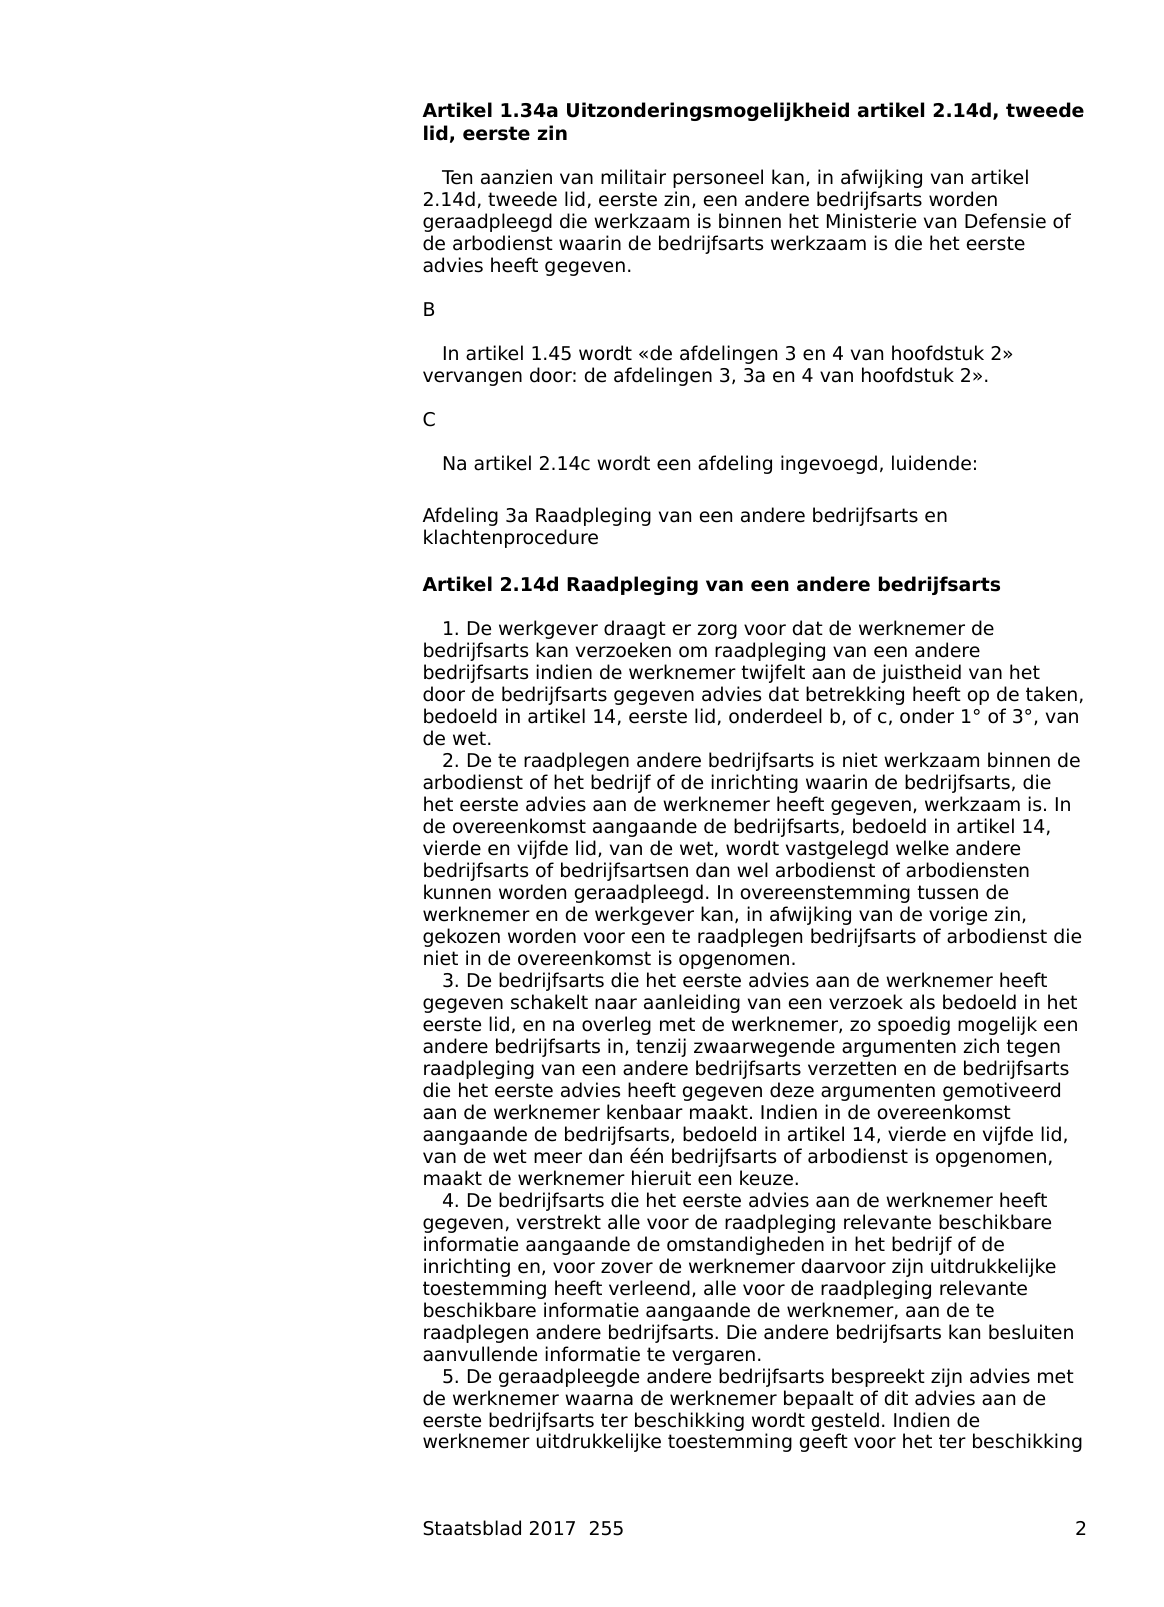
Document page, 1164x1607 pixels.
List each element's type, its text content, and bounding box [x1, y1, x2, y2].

text 1. De werkgever draagt er zorg voor dat de werknemer de bedrijfsarts kan verzoeken om raadpleging van een andere bedrijfsarts indien de werknemer twijfelt aan de juistheid van het door de bedrijfsarts gegeven advies dat betrekking heeft op de taken, bedoeld in artikel 14, eerste lid, onderdeel b, of c, onder 1° of 3°, van de wet. [422, 618, 1087, 750]
text C [422, 409, 1087, 431]
text B [422, 299, 1087, 321]
subtitle Afdeling 3a Raadpleging van een andere bedrijfsarts en klachtenprocedure [422, 505, 1087, 549]
text Na artikel 2.14c wordt een afdeling ingevoegd, luidende: [422, 453, 1087, 475]
subtitle Artikel 2.14d Raadpleging van een andere bedrijfsarts [422, 574, 1087, 596]
text 2. De te raadplegen andere bedrijfsarts is niet werkzaam binnen de arbodienst of het bedrijf of de inrichting waarin de bedrijfsarts, die het eerste advies aan de werknemer heeft gegeven, werkzaam is. In de overeenkomst aangaande de bedrijfsarts, bedoeld in artikel 14, vierde en vijfde lid, van de wet, wordt vastgelegd welke andere bedrijfsarts of bedrijfsartsen dan wel arbodienst of arbodiensten kunnen worden geraadpleegd. In overeenstemming tussen de werknemer en de werkgever kan, in afwijking van de vorige zin, gekozen worden voor een te raadplegen bedrijfsarts of arbodienst die niet in de overeenkomst is opgenomen. [422, 750, 1087, 970]
text In artikel 1.45 wordt «de afdelingen 3 en 4 van hoofdstuk 2» vervangen door: de afdelingen 3, 3a en 4 van hoofdstuk 2». [422, 343, 1087, 387]
subtitle Artikel 1.34a Uitzonderingsmogelijkheid artikel 2.14d, tweede lid, eerste zin [422, 100, 1087, 144]
text 4. De bedrijfsarts die het eerste advies aan de werknemer heeft gegeven, verstrekt alle voor de raadpleging relevante beschikbare informatie aangaande de omstandigheden in het bedrijf of de inrichting en, voor zover de werknemer daarvoor zijn uitdrukkelijke toestemming heeft verleend, alle voor de raadpleging relevante beschikbare informatie aangaande de werknemer, aan de te raadplegen andere bedrijfsarts. Die andere bedrijfsarts kan besluiten aanvullende informatie te vergaren. [422, 1190, 1087, 1366]
text Ten aanzien van militair personeel kan, in afwijking van artikel 2.14d, tweede lid, eerste zin, een andere bedrijfsarts worden geraadpleegd die werkzaam is binnen het Ministerie van Defensie of de arbodienst waarin de bedrijfsarts werkzaam is die het eerste advies heeft gegeven. [422, 167, 1087, 276]
text 3. De bedrijfsarts die het eerste advies aan de werknemer heeft gegeven schakelt naar aanleiding van een verzoek als bedoeld in het eerste lid, en na overleg met de werknemer, zo spoedig mogelijk een andere bedrijfsarts in, tenzij zwaarwegende argumenten zich tegen raadpleging van een andere bedrijfsarts verzetten en de bedrijfsarts die het eerste advies heeft gegeven deze argumenten gemotiveerd aan de werknemer kenbaar maakt. Indien in de overeenkomst aangaande de bedrijfsarts, bedoeld in artikel 14, vierde en vijfde lid, van de wet meer dan één bedrijfsarts of arbodienst is opgenomen, maakt de werknemer hieruit een keuze. [422, 970, 1087, 1190]
text 5. De geraadpleegde andere bedrijfsarts bespreekt zijn advies met de werknemer waarna de werknemer bepaalt of dit advies aan de eerste bedrijfsarts ter beschikking wordt gesteld. Indien de werknemer uitdrukkelijke toestemming geeft voor het ter beschikking [422, 1366, 1087, 1453]
